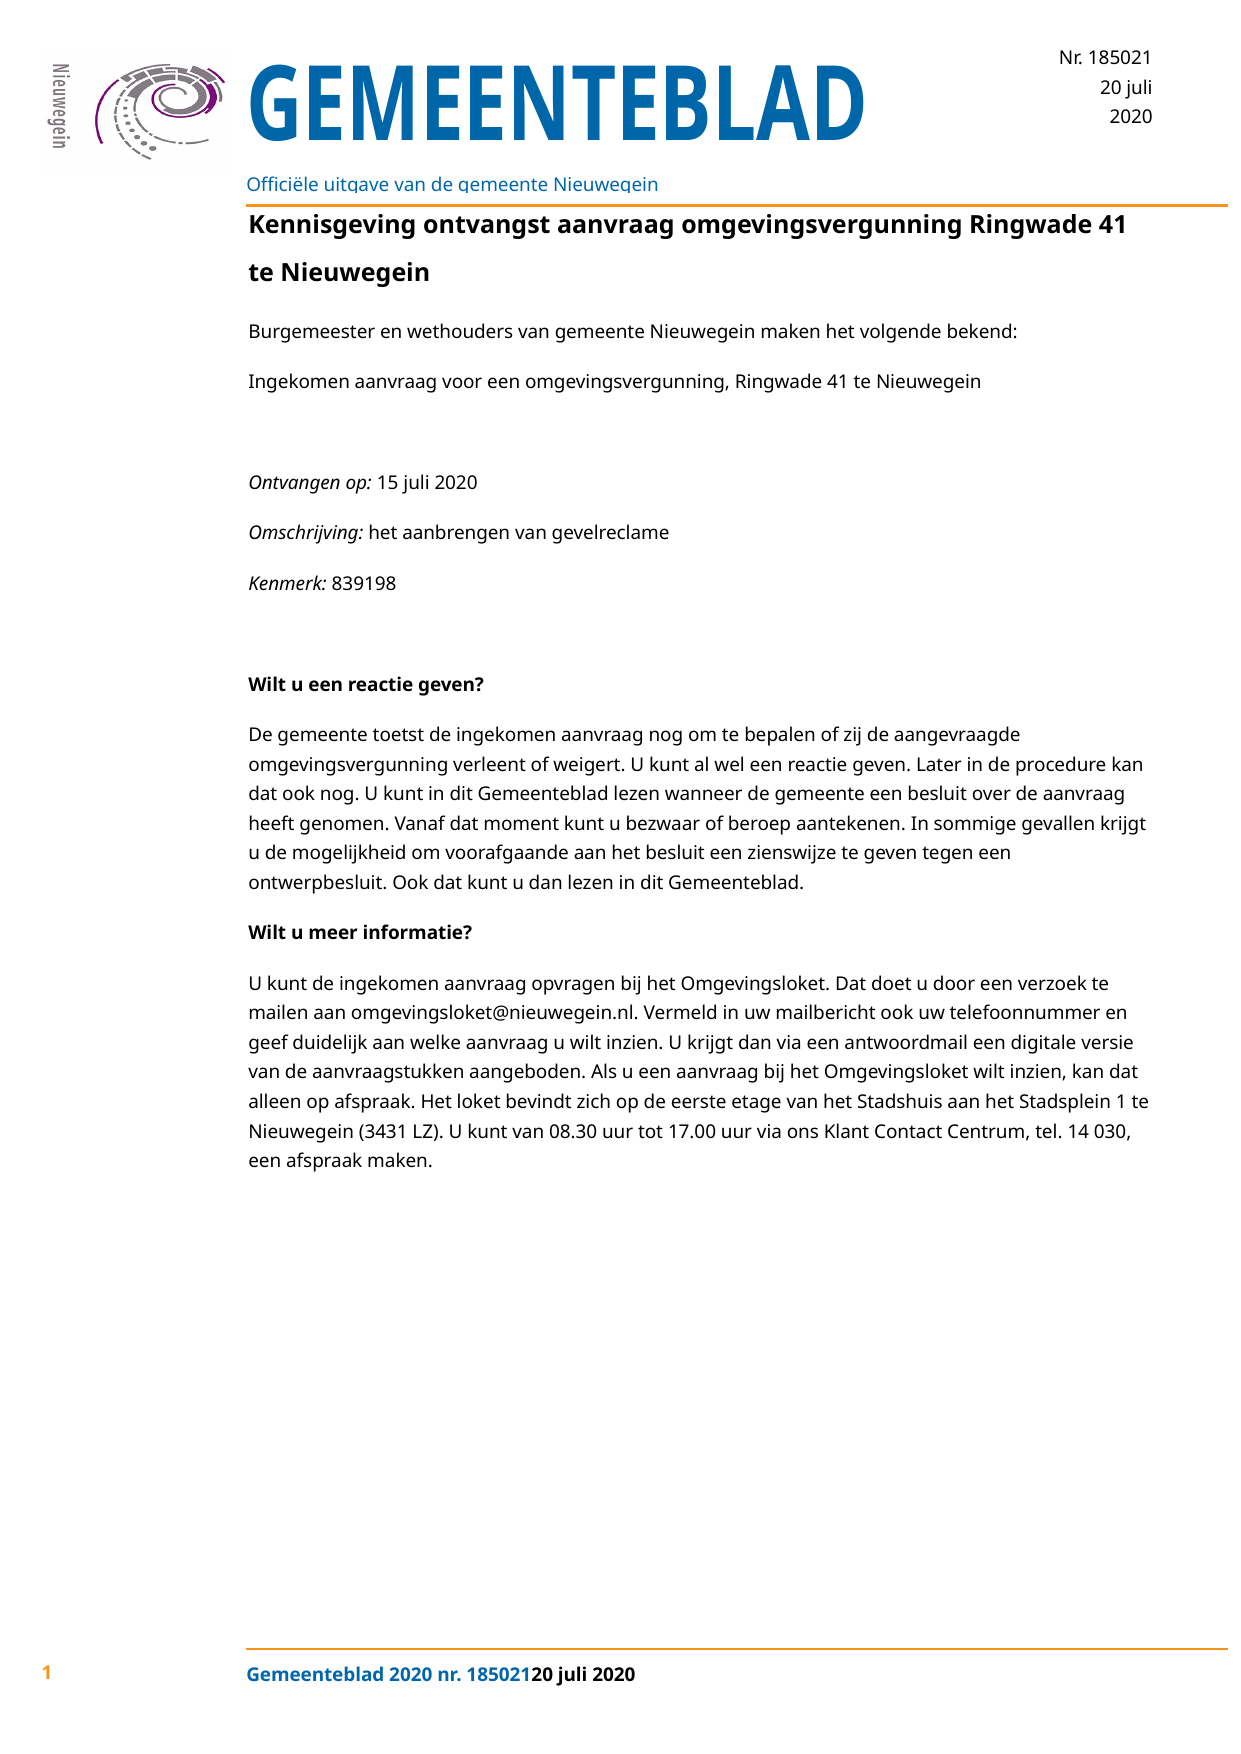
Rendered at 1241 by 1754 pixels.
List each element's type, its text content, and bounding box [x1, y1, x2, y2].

picture [41, 47, 231, 172]
text Kennisgeving ontvangst aanvraag omgevingsvergunning Ringwade 41 te Nieuwegein [248, 207, 1152, 288]
text Kenmerk: 839198 [248, 570, 1152, 596]
text Wilt u meer informatie? [248, 919, 1152, 945]
text Ingekomen aanvraag voor een omgevingsvergunning, Ringwade 41 te Nieuwegein [248, 368, 1152, 394]
text Ontvangen op: 15 juli 2020 [248, 469, 1152, 495]
text Omschrijving: het aanbrengen van gevelreclame [248, 519, 1152, 545]
text Burgemeester en wethouders van gemeente Nieuwegein maken het volgende bekend: [248, 318, 1152, 344]
text De gemeente toetst de ingekomen aanvraag nog om te bepalen of zij de aangevraagde omgevingsvergunning verleent of weigert. U kunt al wel een reactie geven. Later in de procedure kan dat ook nog. U kunt in dit Gemeenteblad lezen wanneer de gemeente een besluit over de aanvraag heeft genomen. Vanaf dat moment kunt u bezwaar of beroep aantekenen. In sommige gevallen krijgt u de mogelijkheid om voorafgaande aan het besluit een zienswijze te geven tegen een ontwerpbesluit. Ook dat kunt u dan lezen in dit Gemeenteblad. [248, 721, 1152, 895]
text U kunt de ingekomen aanvraag opvragen bij het Omgevingsloket. Dat doet u door een verzoek te mailen aan omgevingsloket@nieuwegein.nl. Vermeld in uw mailbericht ook uw telefoonnummer en geef duidelijk aan welke aanvraag u wilt inzien. U krijgt dan via een antwoordmail een digitale versie van de aanvraagstukken aangeboden. Als u een aanvraag bij het Omgevingsloket wilt inzien, kan dat alleen op afspraak. Het loket bevindt zich op de eerste etage van het Stadshuis aan het Stadsplein 1 te Nieuwegein (3431 LZ). U kunt van 08.30 uur tot 17.00 uur via ons Klant Contact Centrum, tel. 14 030, een afspraak maken. [248, 970, 1152, 1173]
text Wilt u een reactie geven? [248, 671, 1152, 697]
